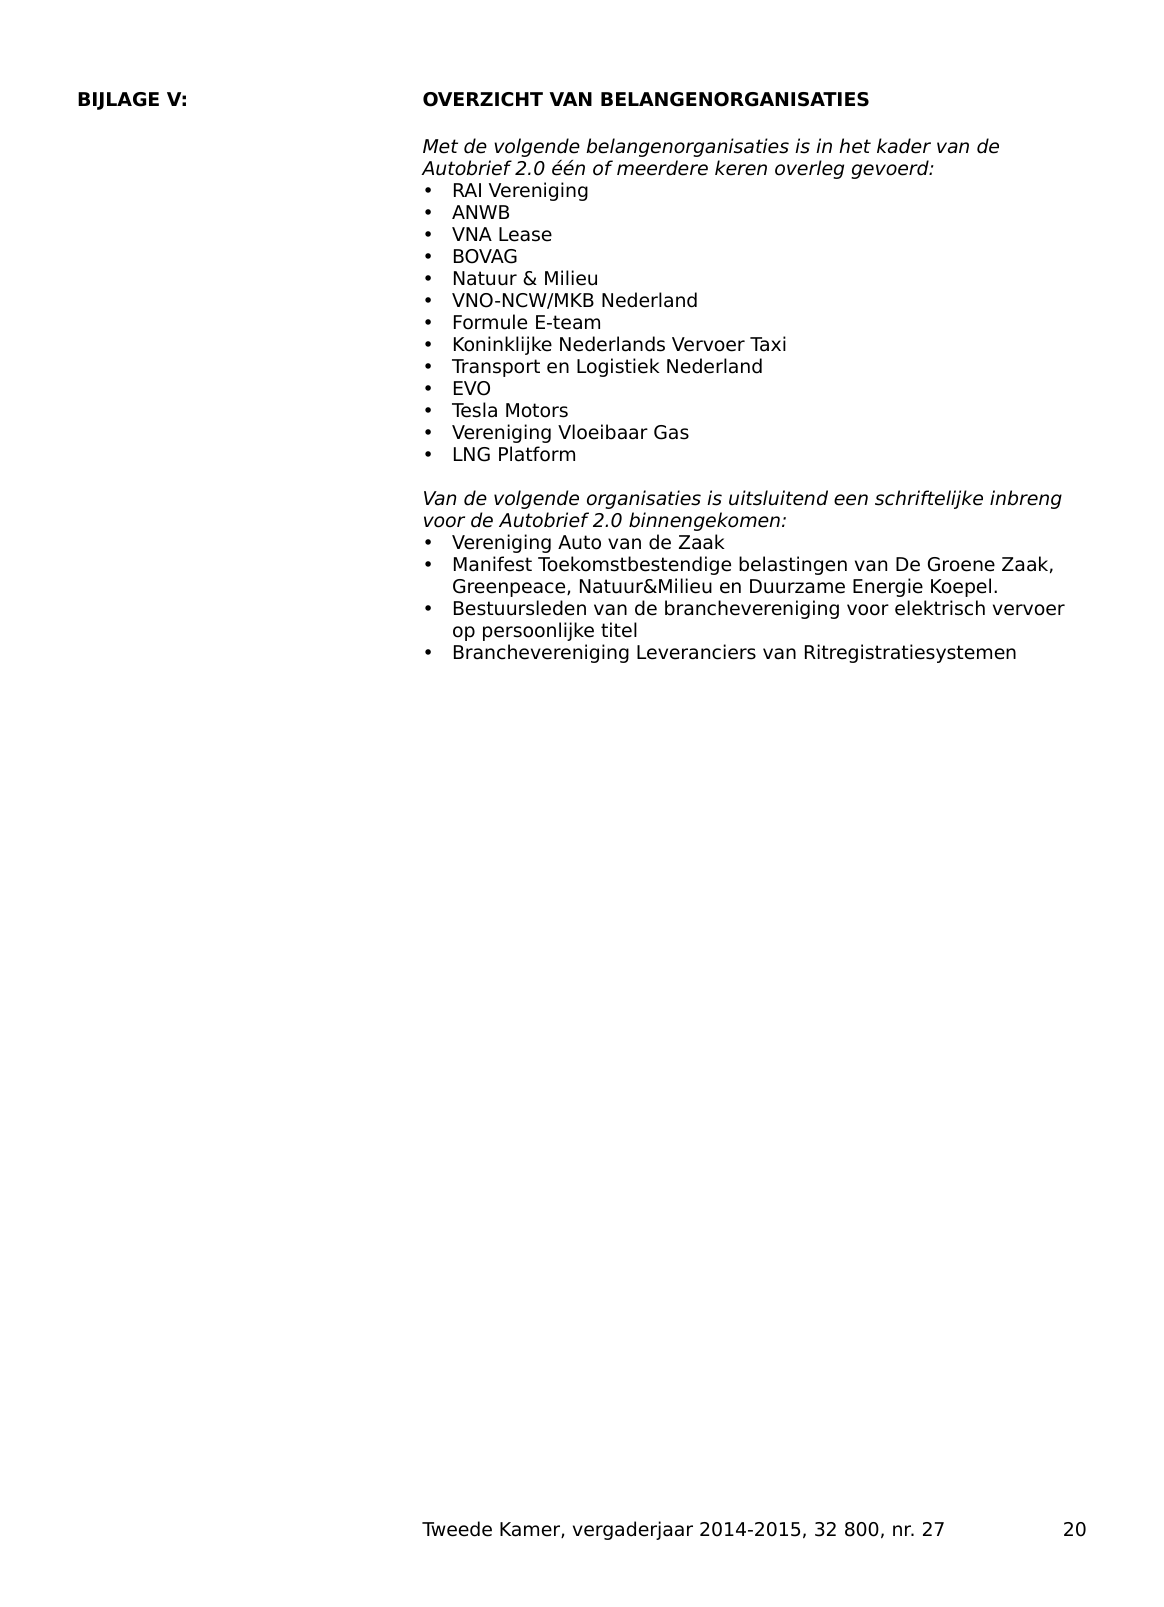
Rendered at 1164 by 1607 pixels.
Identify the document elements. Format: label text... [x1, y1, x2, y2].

subtitle Van de volgende organisaties is uitsluitend een schriftelijke inbreng voor de Autobrief 2.0 binnengekomen: [422, 488, 1087, 532]
text • Vereniging Auto van de Zaak [422, 532, 1087, 554]
text • Vereniging Vloeibaar Gas [422, 422, 1087, 444]
text • Natuur & Milieu [422, 268, 1087, 290]
text • VNO-NCW/MKB Nederland [422, 290, 1087, 312]
text • EVO [422, 378, 1087, 400]
text Met de volgende belangenorganisaties is in het kader van de Autobrief 2.0 één of meerdere keren overleg gevoerd: [422, 136, 1087, 180]
text • Koninklijke Nederlands Vervoer Taxi [422, 334, 1087, 356]
text • VNA Lease [422, 224, 1087, 246]
text • RAI Vereniging [422, 180, 1087, 202]
text • Bestuursleden van de branchevereniging voor elektrisch vervoer op persoonlijke titel [422, 598, 1087, 642]
text • Formule E-team [422, 312, 1087, 334]
text • ANWB [422, 202, 1087, 224]
text • Manifest Toekomstbestendige belastingen van De Groene Zaak, Greenpeace, Natuur&Milieu en Duurzame Energie Koepel. [422, 554, 1087, 598]
text • Branchevereniging Leveranciers van Ritregistratiesystemen [422, 642, 1087, 664]
text • Tesla Motors [422, 400, 1087, 422]
text • Transport en Logistiek Nederland [422, 356, 1087, 378]
text • LNG Platform [422, 444, 1087, 466]
subtitle BIJLAGE V: OVERZICHT VAN BELANGENORGANISATIES [77, 89, 1087, 111]
text • BOVAG [422, 246, 1087, 268]
